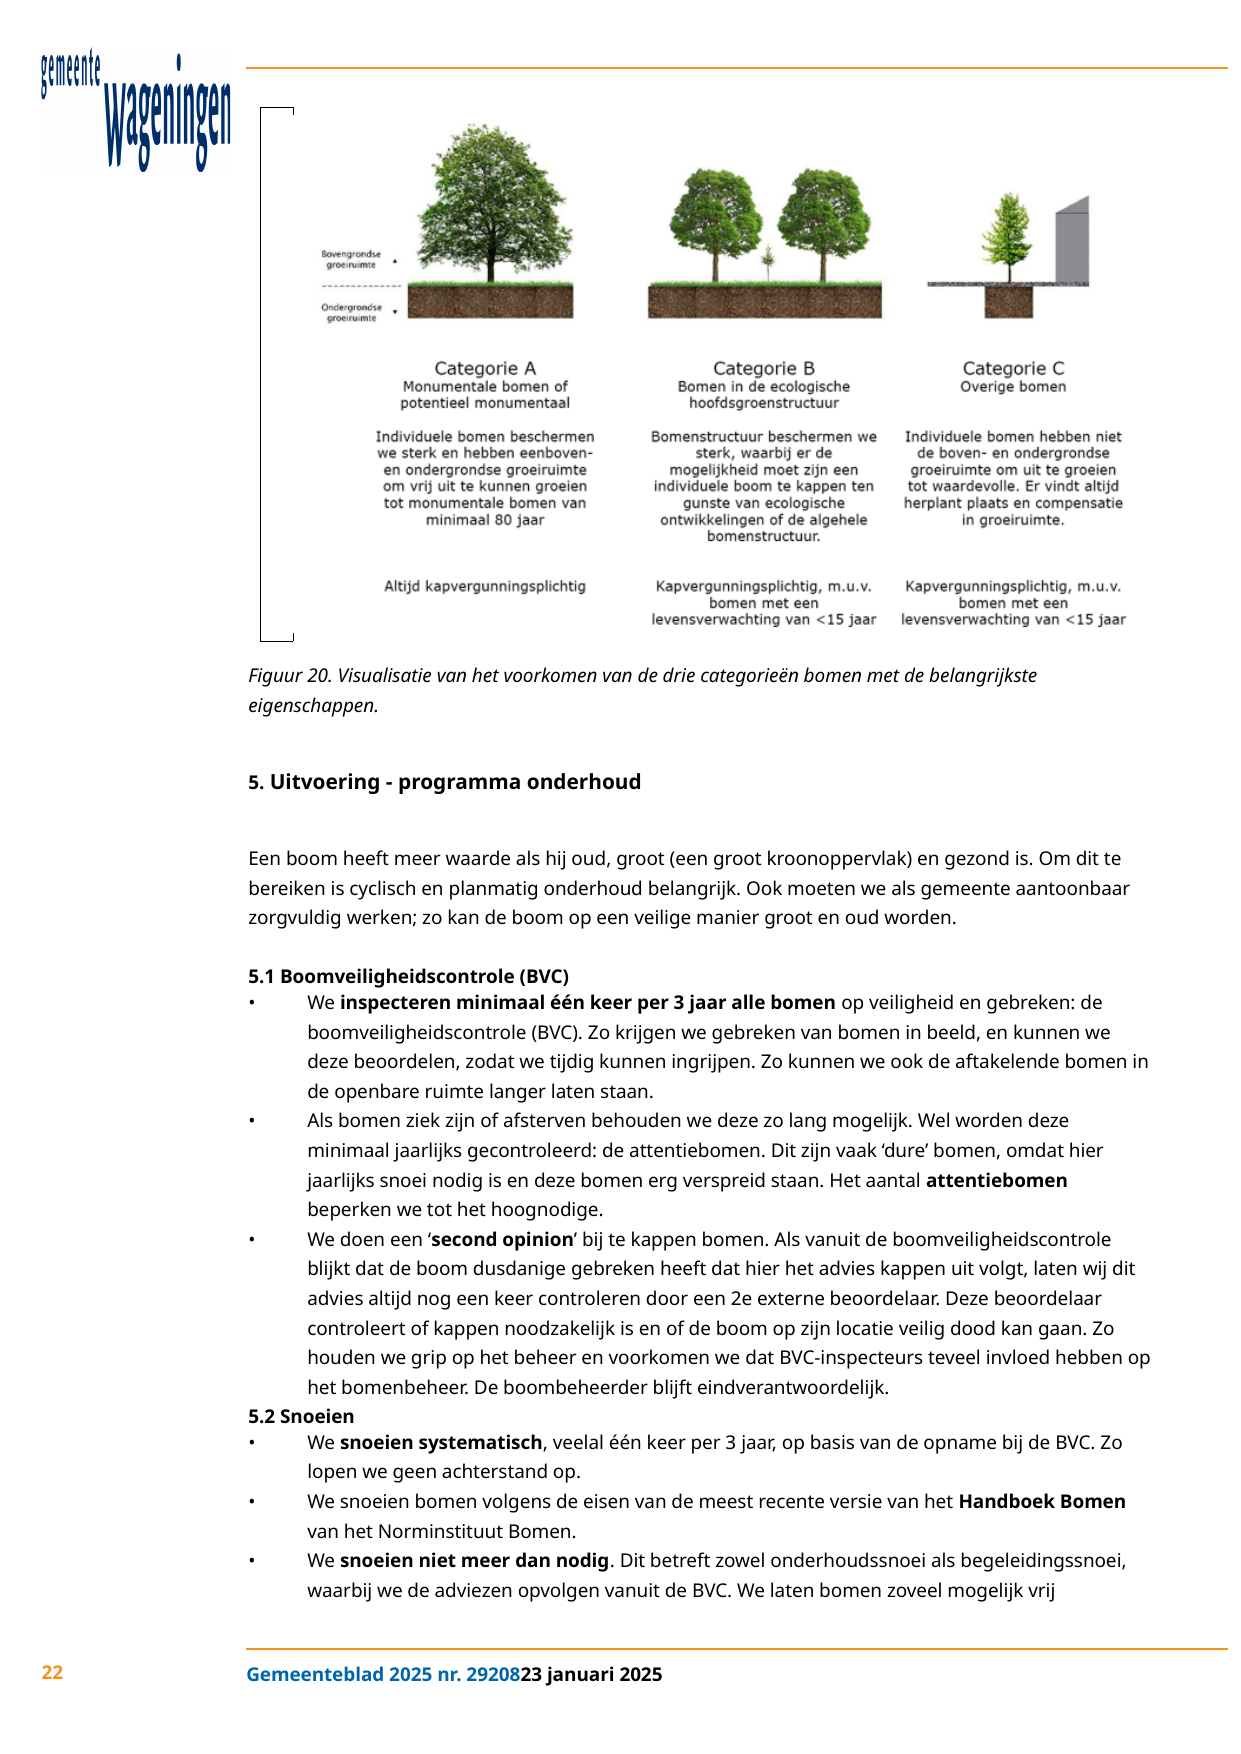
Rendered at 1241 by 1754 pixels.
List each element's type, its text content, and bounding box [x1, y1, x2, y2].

list We inspecteren minimaal één keer per 3 jaar alle bomen op veiligheid en gebreken: de boomveiligheidscontrole (BVC). Zo krijgen we gebreken van bomen in beeld, en kunnen we deze beoordelen, zodat we tijdig kunnen ingrijpen. Zo kunnen we ook de aftakelende bomen in de openbare ruimte langer laten staan. [248, 989, 1152, 1104]
text 5.2 Snoeien [248, 1403, 1152, 1429]
picture [41, 47, 231, 172]
list We snoeien niet meer dan nodig. Dit betreft zowel onderhoudssnoei als begeleidingssnoei, waarbij we de adviezen opvolgen vanuit de BVC. We laten bomen zoveel mogelijk vrij [248, 1547, 1152, 1603]
list Als bomen ziek zijn of afsterven behouden we deze zo lang mogelijk. Wel worden deze minimaal jaarlijks gecontroleerd: de attentiebomen. Dit zijn vaak ‘dure’ bomen, omdat hier jaarlijks snoei nodig is en deze bomen erg verspreid staan. Het aantal attentiebomen beperken we tot het hoognodige. [248, 1108, 1152, 1222]
list We snoeien bomen volgens de eisen van de meest recente versie van het Handboek Bomen van het Norminstituut Bomen. [248, 1488, 1152, 1544]
list We doen een ‘second opinion’ bij te kappen bomen. Als vanuit de boomveiligheidscontrole blijkt dat de boom dusdanige gebreken heeft dat hier het advies kappen uit volgt, laten wij dit advies altijd nog een keer controleren door een 2e externe beoordelaar. Deze beoordelaar controleert of kappen noodzakelijk is en of de boom op zijn locatie veilig dood kan gaan. Zo houden we grip op het beheer en voorkomen we dat BVC-inspecteurs teveel invloed hebben op het bomenbeheer. De boombeheerder blijft eindverantwoordelijk. [248, 1226, 1152, 1399]
text Een boom heeft meer waarde als hij oud, groot (een groot kroonoppervlak) en gezond is. Om dit te bereiken is cyclisch en planmatig onderhoud belangrijk. Ook moeten we als gemeente aantoonbaar zorgvuldig werken; zo kan de boom op een veilige manier groot en oud worden. [248, 845, 1152, 930]
list We snoeien systematisch, veelal één keer per 3 jaar, op basis van de opname bij de BVC. Zo lopen we geen achterstand op. [248, 1429, 1152, 1484]
text 5. Uitvoering - programma onderhoud [248, 767, 1152, 796]
text Figuur 20. Visualisatie van het voorkomen van de drie categorieën bomen met de belangrijkste eigenschappen. [248, 663, 1152, 718]
picture [268, 115, 1155, 633]
text 5.1 Boomveiligheidscontrole (BVC) [248, 963, 1152, 989]
